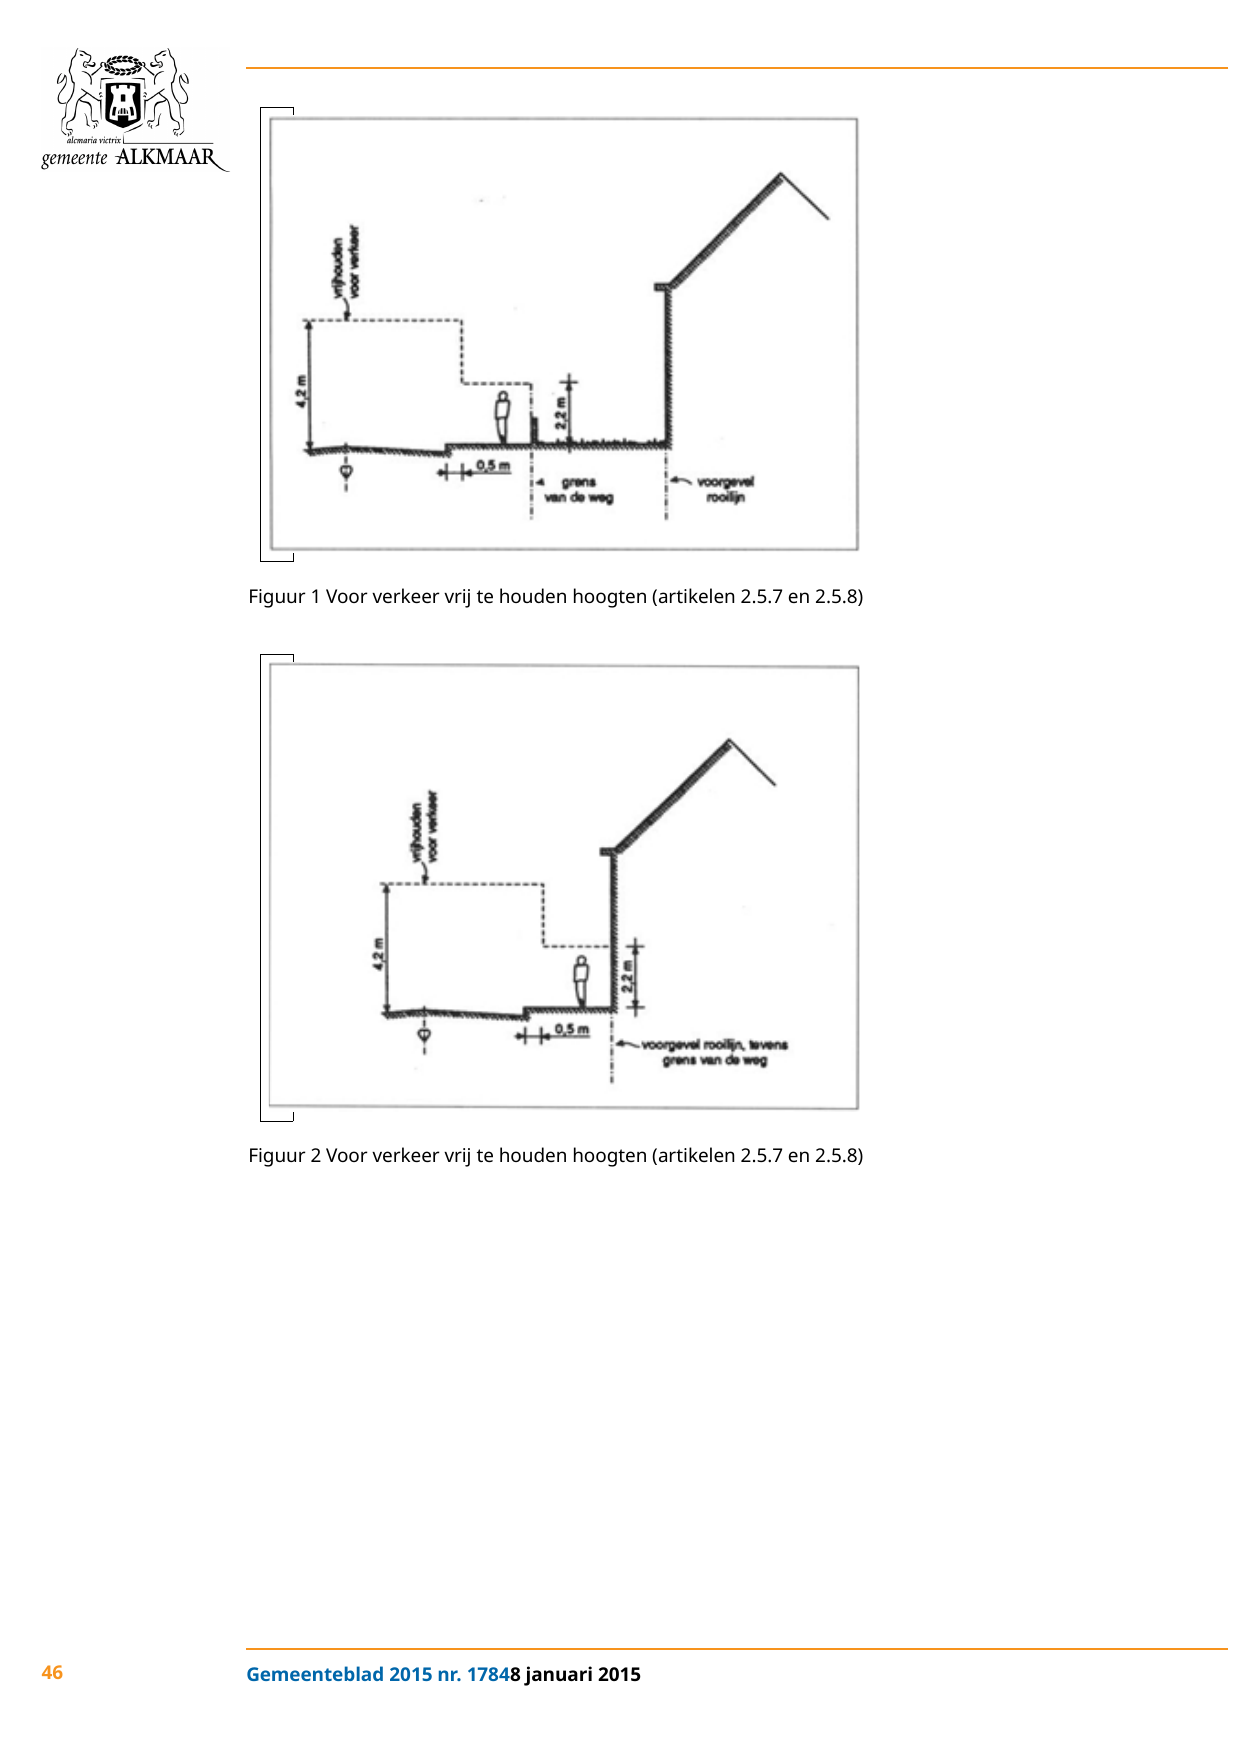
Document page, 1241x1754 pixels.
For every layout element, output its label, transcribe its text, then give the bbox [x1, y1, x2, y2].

text Figuur 2 Voor verkeer vrij te houden hoogten (artikelen 2.5.7 en 2.5.8) [248, 1142, 1152, 1168]
text Figuur 1 Voor verkeer vrij te houden hoogten (artikelen 2.5.7 en 2.5.8) [248, 583, 1152, 609]
picture [268, 115, 860, 553]
picture [268, 662, 860, 1112]
picture [41, 47, 231, 172]
